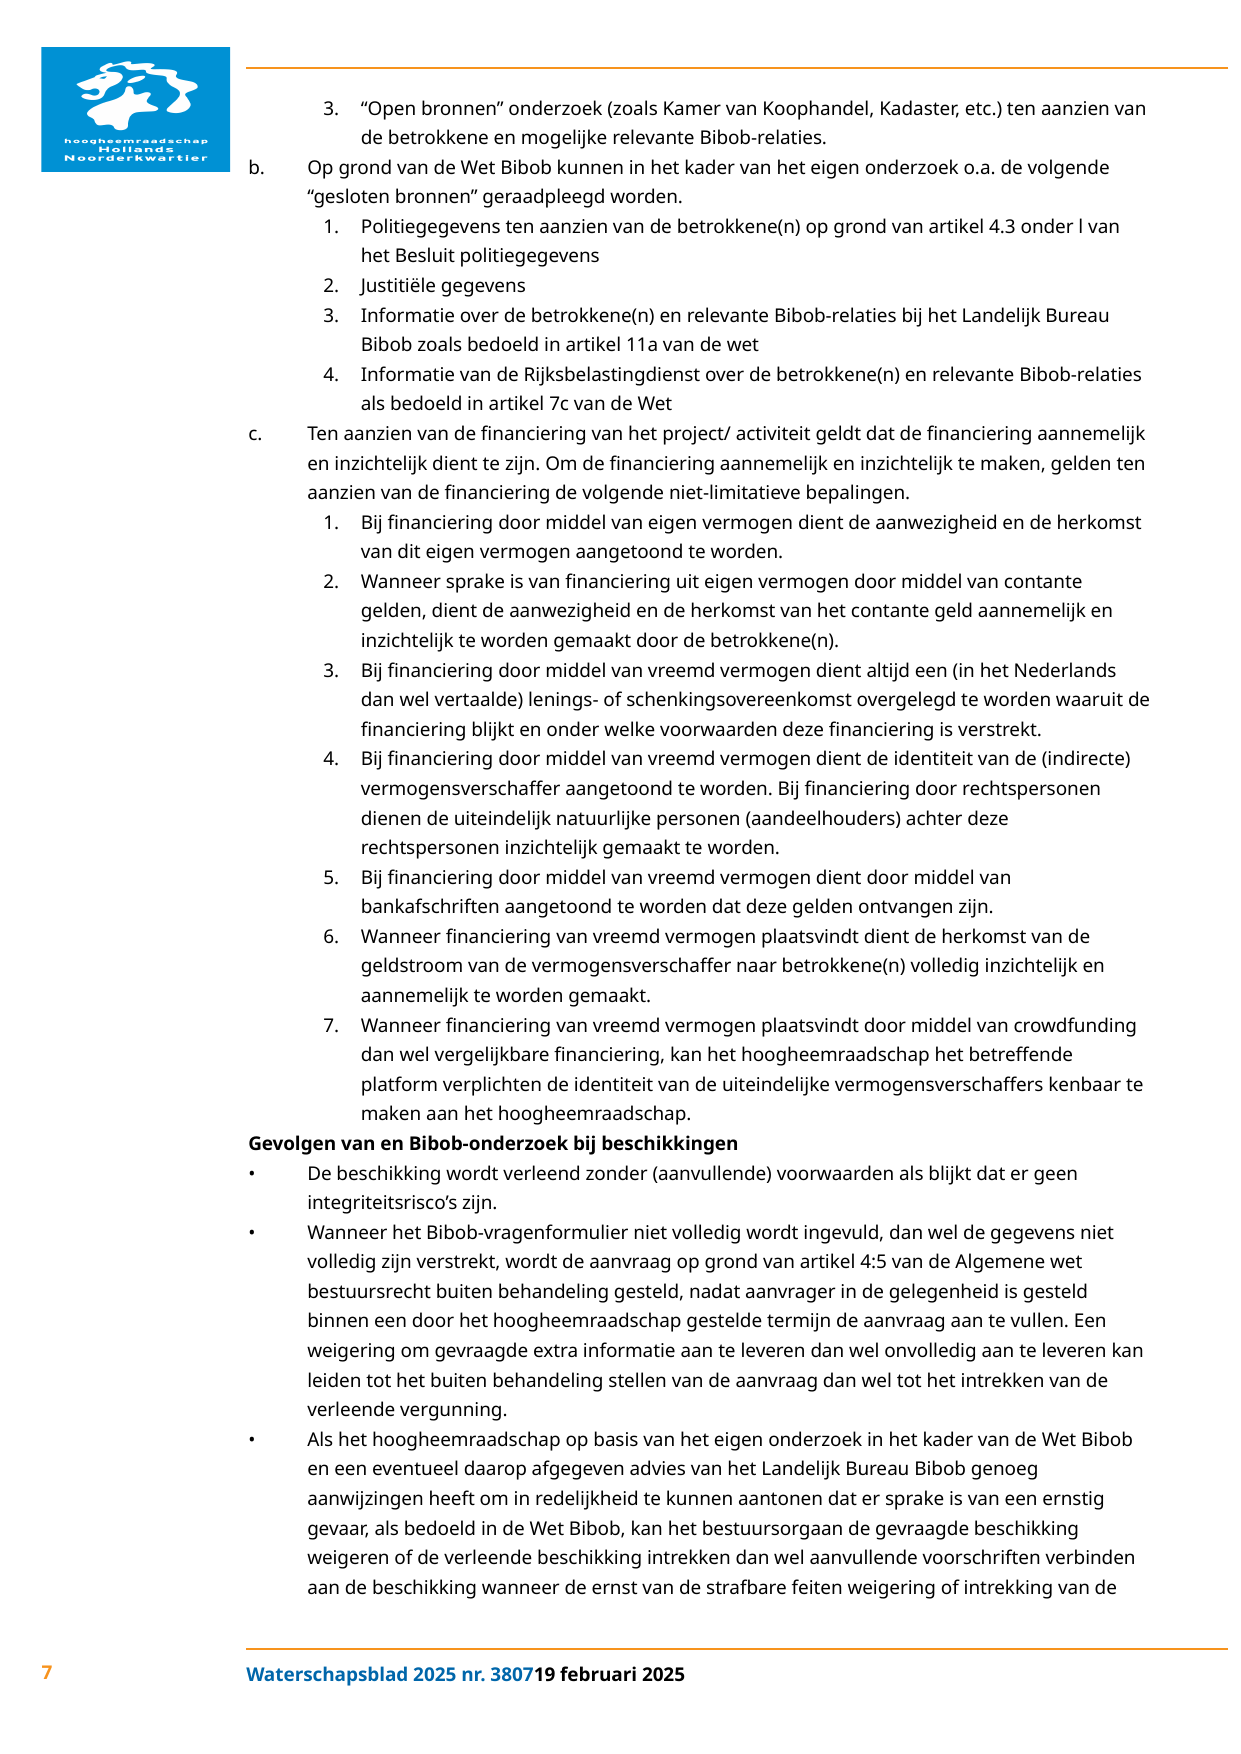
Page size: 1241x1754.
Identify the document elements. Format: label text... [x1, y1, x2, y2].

list Bij financiering door middel van vreemd vermogen dient altijd een (in het Nederlands dan wel vertaalde) lenings- of schenkingsovereenkomst overgelegd te worden waaruit de financiering blijkt en onder welke voorwaarden deze financiering is verstrekt. [323, 657, 1152, 742]
list Bij financiering door middel van vreemd vermogen dient door middel van bankafschriften aangetoond te worden dat deze gelden ontvangen zijn. [323, 864, 1152, 919]
list Op grond van de Wet Bibob kunnen in het kader van het eigen onderzoek o.a. de volgende “gesloten bronnen” geraadpleegd worden. [248, 154, 1152, 209]
picture [118, 62, 197, 112]
list Wanneer financiering van vreemd vermogen plaatsvindt dient de herkomst van de geldstroom van de vermogensverschaffer naar betrokkene(n) volledig inzichtelijk en aannemelijk te worden gemaakt. [323, 923, 1152, 1008]
picture [129, 76, 144, 82]
list Informatie over de betrokkene(n) en relevante Bibob-relaties bij het Landelijk Bureau Bibob zoals bedoeld in artikel 11a van de wet [323, 302, 1152, 357]
list Wanneer financiering van vreemd vermogen plaatsvindt door middel van crowdfunding dan wel vergelijkbare financiering, kan het hoogheemraadschap het betreffende platform verplichten de identiteit van de uiteindelijke vermogensverschaffers kenbaar te maken aan het hoogheemraadschap. [323, 1012, 1152, 1126]
list Wanneer het Bibob-vragenformulier niet volledig wordt ingevuld, dan wel de gegevens niet volledig zijn verstrekt, wordt de aanvraag op grond van artikel 4:5 van de Algemene wet bestuursrecht buiten behandeling gesteld, nadat aanvrager in de gelegenheid is gesteld binnen een door het hoogheemraadschap gestelde termijn de aanvraag aan te vullen. Een weigering om gevraagde extra informatie aan te leveren dan wel onvolledig aan te leveren kan leiden tot het buiten behandeling stellen van de aanvraag dan wel tot het intrekken van de verleende vergunning. [248, 1219, 1152, 1422]
list Justitiële gegevens [323, 272, 1152, 298]
list Ten aanzien van de financiering van het project/ activiteit geldt dat de financiering aannemelijk en inzichtelijk dient te zijn. Om de financiering aannemelijk en inzichtelijk te maken, gelden ten aanzien van de financiering de volgende niet-limitatieve bepalingen. [248, 420, 1152, 505]
list Politiegegevens ten aanzien van de betrokkene(n) op grond van artikel 4.3 onder l van het Besluit politiegegevens [323, 213, 1152, 268]
list “Open bronnen” onderzoek (zoals Kamer van Koophandel, Kadaster, etc.) ten aanzien van de betrokkene en mogelijke relevante Bibob-relaties. [323, 95, 1152, 150]
list Wanneer sprake is van financiering uit eigen vermogen door middel van contante gelden, dient de aanwezigheid en de herkomst van het contante geld aannemelijk en inzichtelijk te worden gemaakt door de betrokkene(n). [323, 568, 1152, 653]
list Informatie van de Rijksbelastingdienst over de betrokkene(n) en relevante Bibob-relaties als bedoeld in artikel 7c van de Wet [323, 361, 1152, 416]
picture [78, 64, 122, 99]
text Gevolgen van en Bibob-onderzoek bij beschikkingen [248, 1130, 1152, 1156]
list De beschikking wordt verleend zonder (aanvullende) voorwaarden als blijkt dat er geen integriteitsrisco’s zijn. [248, 1160, 1152, 1215]
picture [88, 87, 157, 130]
list Als het hoogheemraadschap op basis van het eigen onderzoek in het kader van de Wet Bibob en een eventueel daarop afgegeven advies van het Landelijk Bureau Bibob genoeg aanwijzingen heeft om in redelijkheid te kunnen aantonen dat er sprake is van een ernstig gevaar, als bedoeld in de Wet Bibob, kan het bestuursorgaan de gevraagde beschikking weigeren of de verleende beschikking intrekken dan wel aanvullende voorschriften verbinden aan de beschikking wanneer de ernst van de strafbare feiten weigering of intrekking van de [248, 1426, 1152, 1600]
list Bij financiering door middel van vreemd vermogen dient de identiteit van de (indirecte) vermogensverschaffer aangetoond te worden. Bij financiering door rechtspersonen dienen de uiteindelijk natuurlijke personen (aandeelhouders) achter deze rechtspersonen inzichtelijk gemaakt te worden. [323, 746, 1152, 860]
list Bij financiering door middel van eigen vermogen dient de aanwezigheid en de herkomst van dit eigen vermogen aangetoond te worden. [323, 509, 1152, 564]
